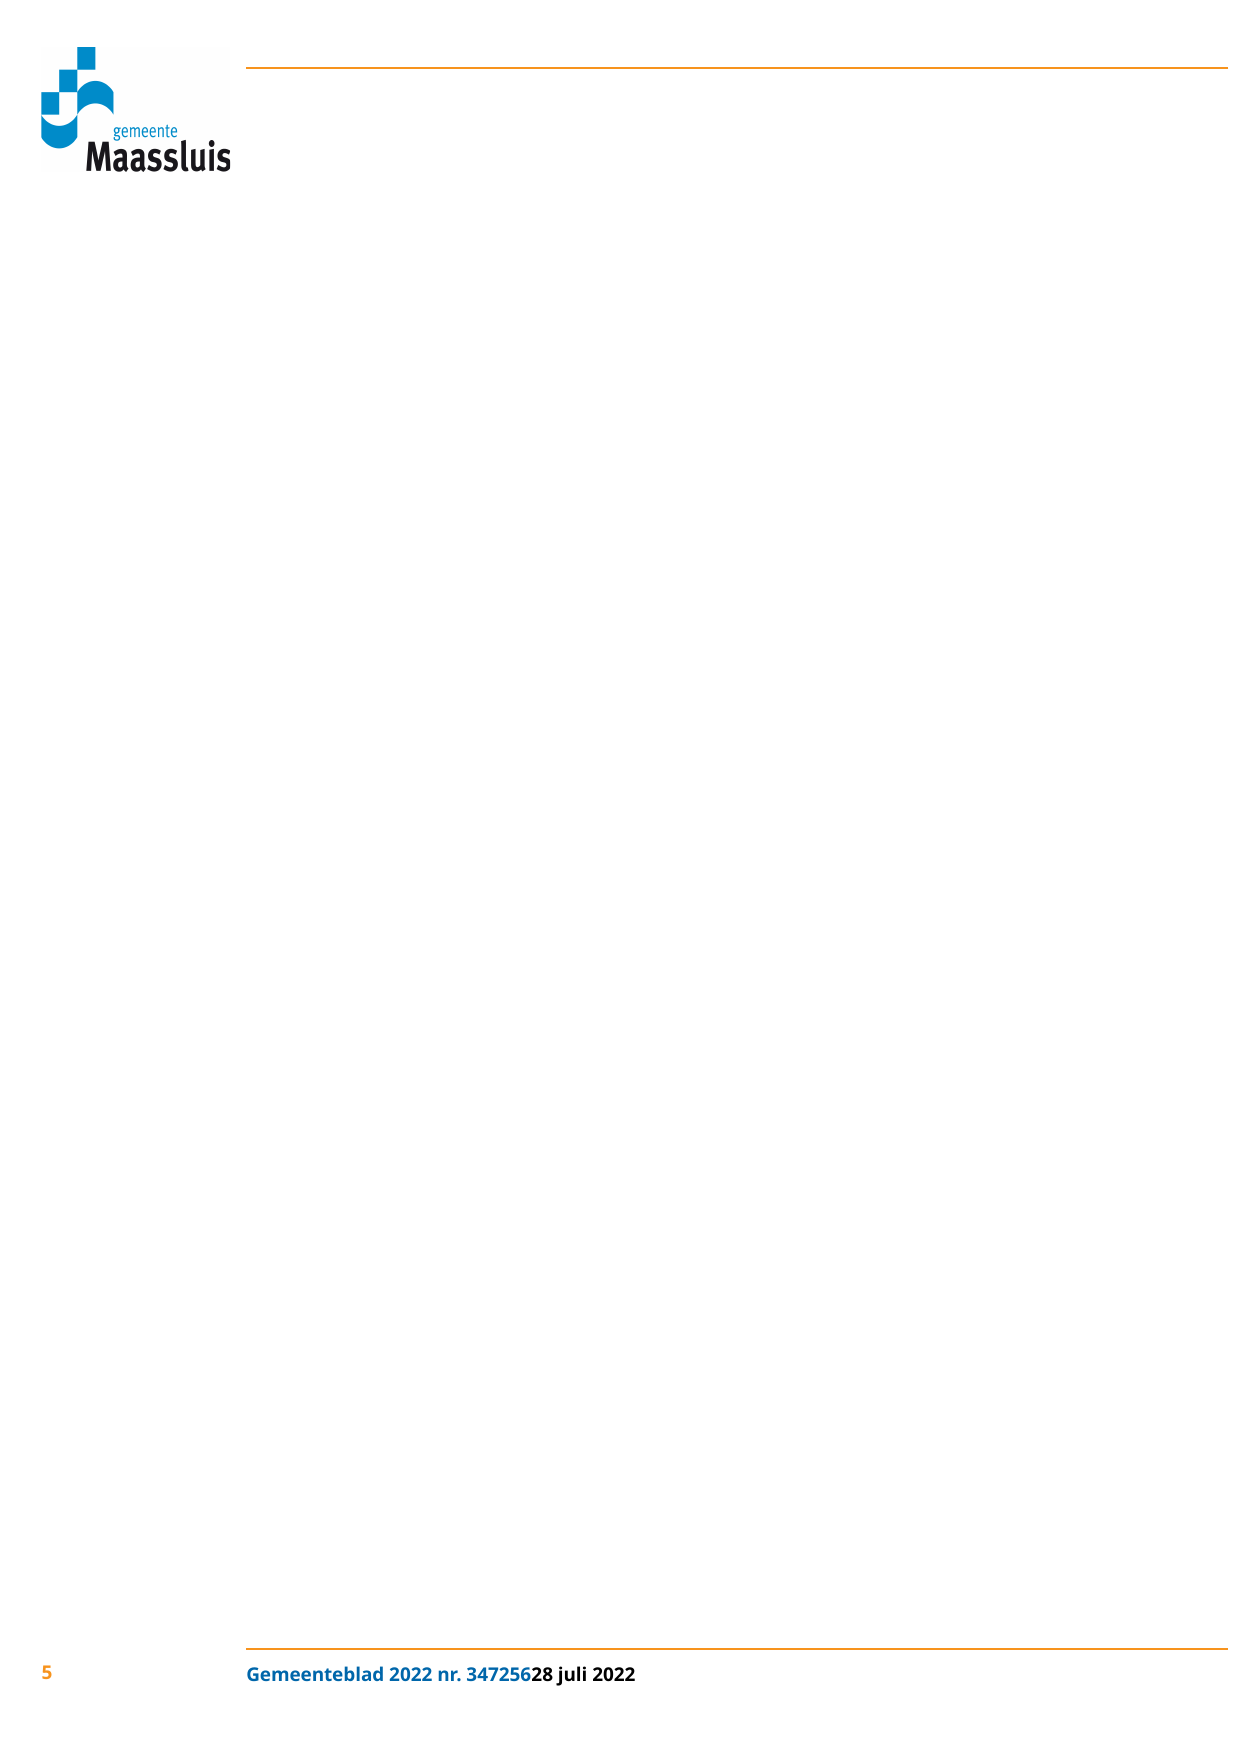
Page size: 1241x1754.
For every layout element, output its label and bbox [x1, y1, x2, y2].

picture [41, 47, 77, 92]
picture [41, 47, 231, 172]
